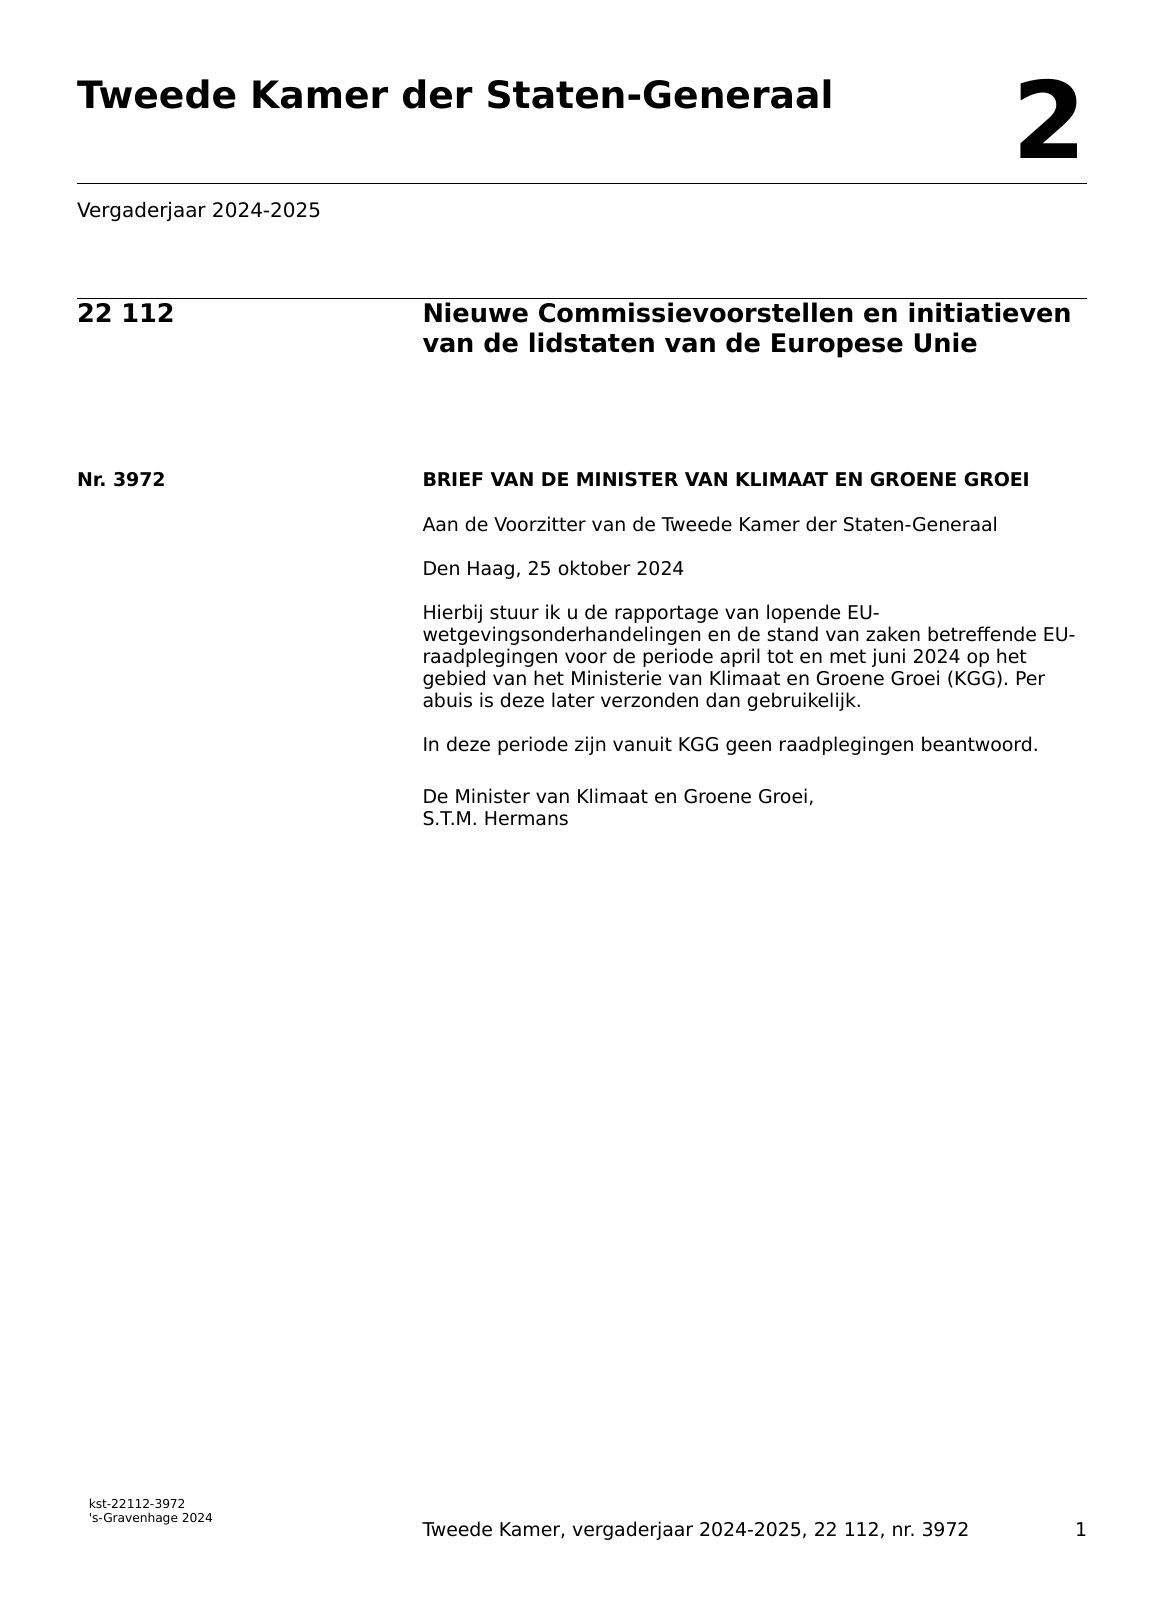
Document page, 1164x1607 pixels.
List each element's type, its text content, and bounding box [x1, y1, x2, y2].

text 's-Gravenhage 2024 [88, 1511, 323, 1525]
subtitle 22 112 Nieuwe Commissievoorstellen en initiatieven van de lidstaten van de Europese Unie [77, 299, 1087, 358]
text kst-22112-3972 [88, 1497, 323, 1511]
subtitle Nr. 3972 BRIEF VAN DE MINISTER VAN KLIMAAT EN GROENE GROEI [77, 469, 1087, 491]
table_cell Vergaderjaar 2024-2025 [77, 184, 1087, 298]
text In deze periode zijn vanuit KGG geen raadplegingen beantwoord. [422, 734, 1087, 756]
table_header 2 [886, 59, 1087, 183]
text Hierbij stuur ik u de rapportage van lopende EU-wetgevingsonderhandelingen en de stand van zaken betreffende EU-raadplegingen voor de periode april tot en met juni 2024 op het gebied van het Ministerie van Klimaat en Groene Groei (KGG). Per abuis is deze later verzonden dan gebruikelijk. [422, 602, 1087, 712]
text Aan de Voorzitter van de Tweede Kamer der Staten-Generaal [422, 513, 1087, 536]
table_header Tweede Kamer der Staten-Generaal [77, 59, 886, 183]
text Den Haag, 25 oktober 2024 [422, 558, 1087, 580]
text De Minister van Klimaat en Groene Groei, S.T.M. Hermans [422, 786, 1087, 830]
